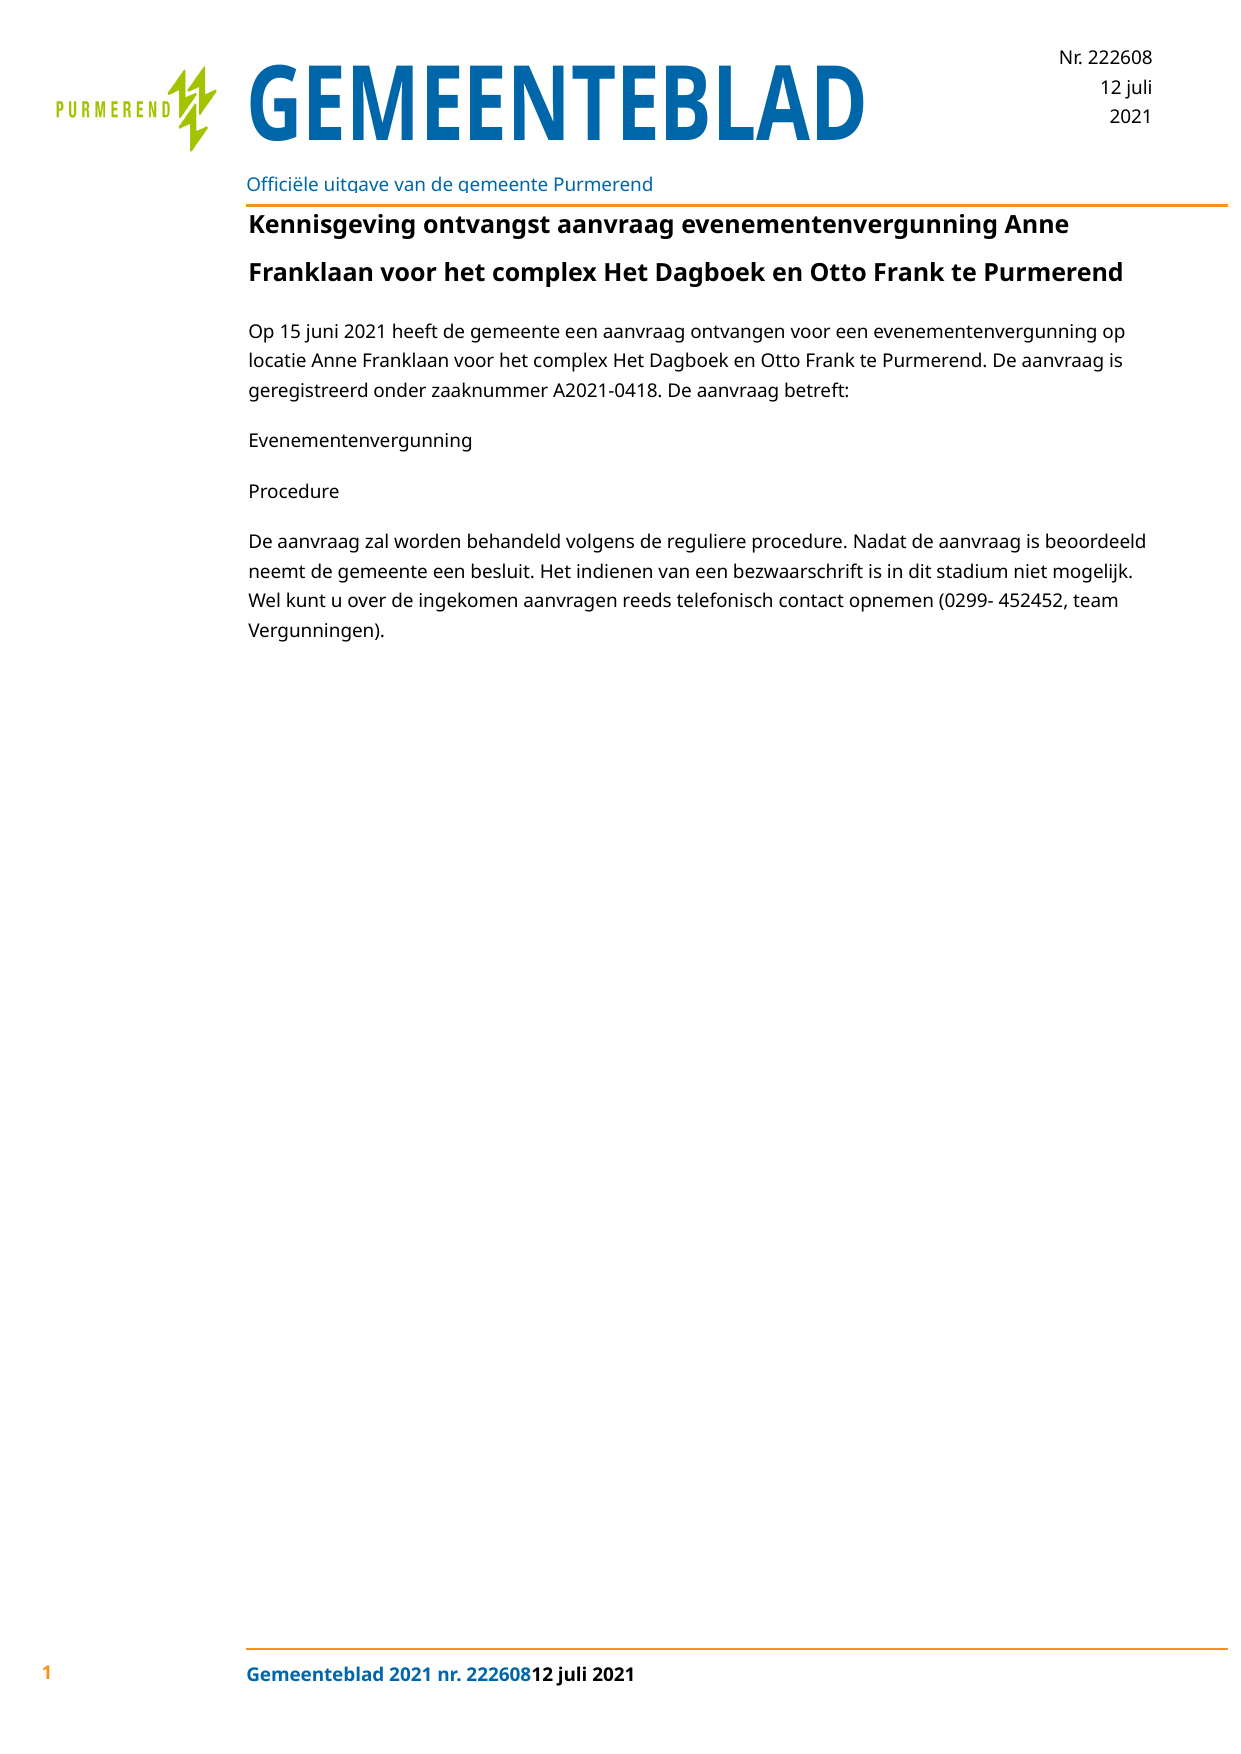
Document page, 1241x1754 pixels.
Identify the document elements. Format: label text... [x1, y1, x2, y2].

picture [41, 47, 231, 172]
text Op 15 juni 2021 heeft de gemeente een aanvraag ontvangen voor een evenementenvergunning op locatie Anne Franklaan voor het complex Het Dagboek en Otto Frank te Purmerend. De aanvraag is geregistreerd onder zaaknummer A2021-0418. De aanvraag betreft: [248, 318, 1152, 403]
text Kennisgeving ontvangst aanvraag evenementenvergunning Anne Franklaan voor het complex Het Dagboek en Otto Frank te Purmerend [248, 207, 1152, 288]
text Evenementenvergunning [248, 427, 1152, 453]
text Procedure [248, 478, 1152, 504]
text De aanvraag zal worden behandeld volgens de reguliere procedure. Nadat de aanvraag is beoordeeld neemt de gemeente een besluit. Het indienen van een bezwaarschrift is in dit stadium niet mogelijk. Wel kunt u over de ingekomen aanvragen reeds telefonisch contact opnemen (0299- 452452, team Vergunningen). [248, 528, 1152, 643]
